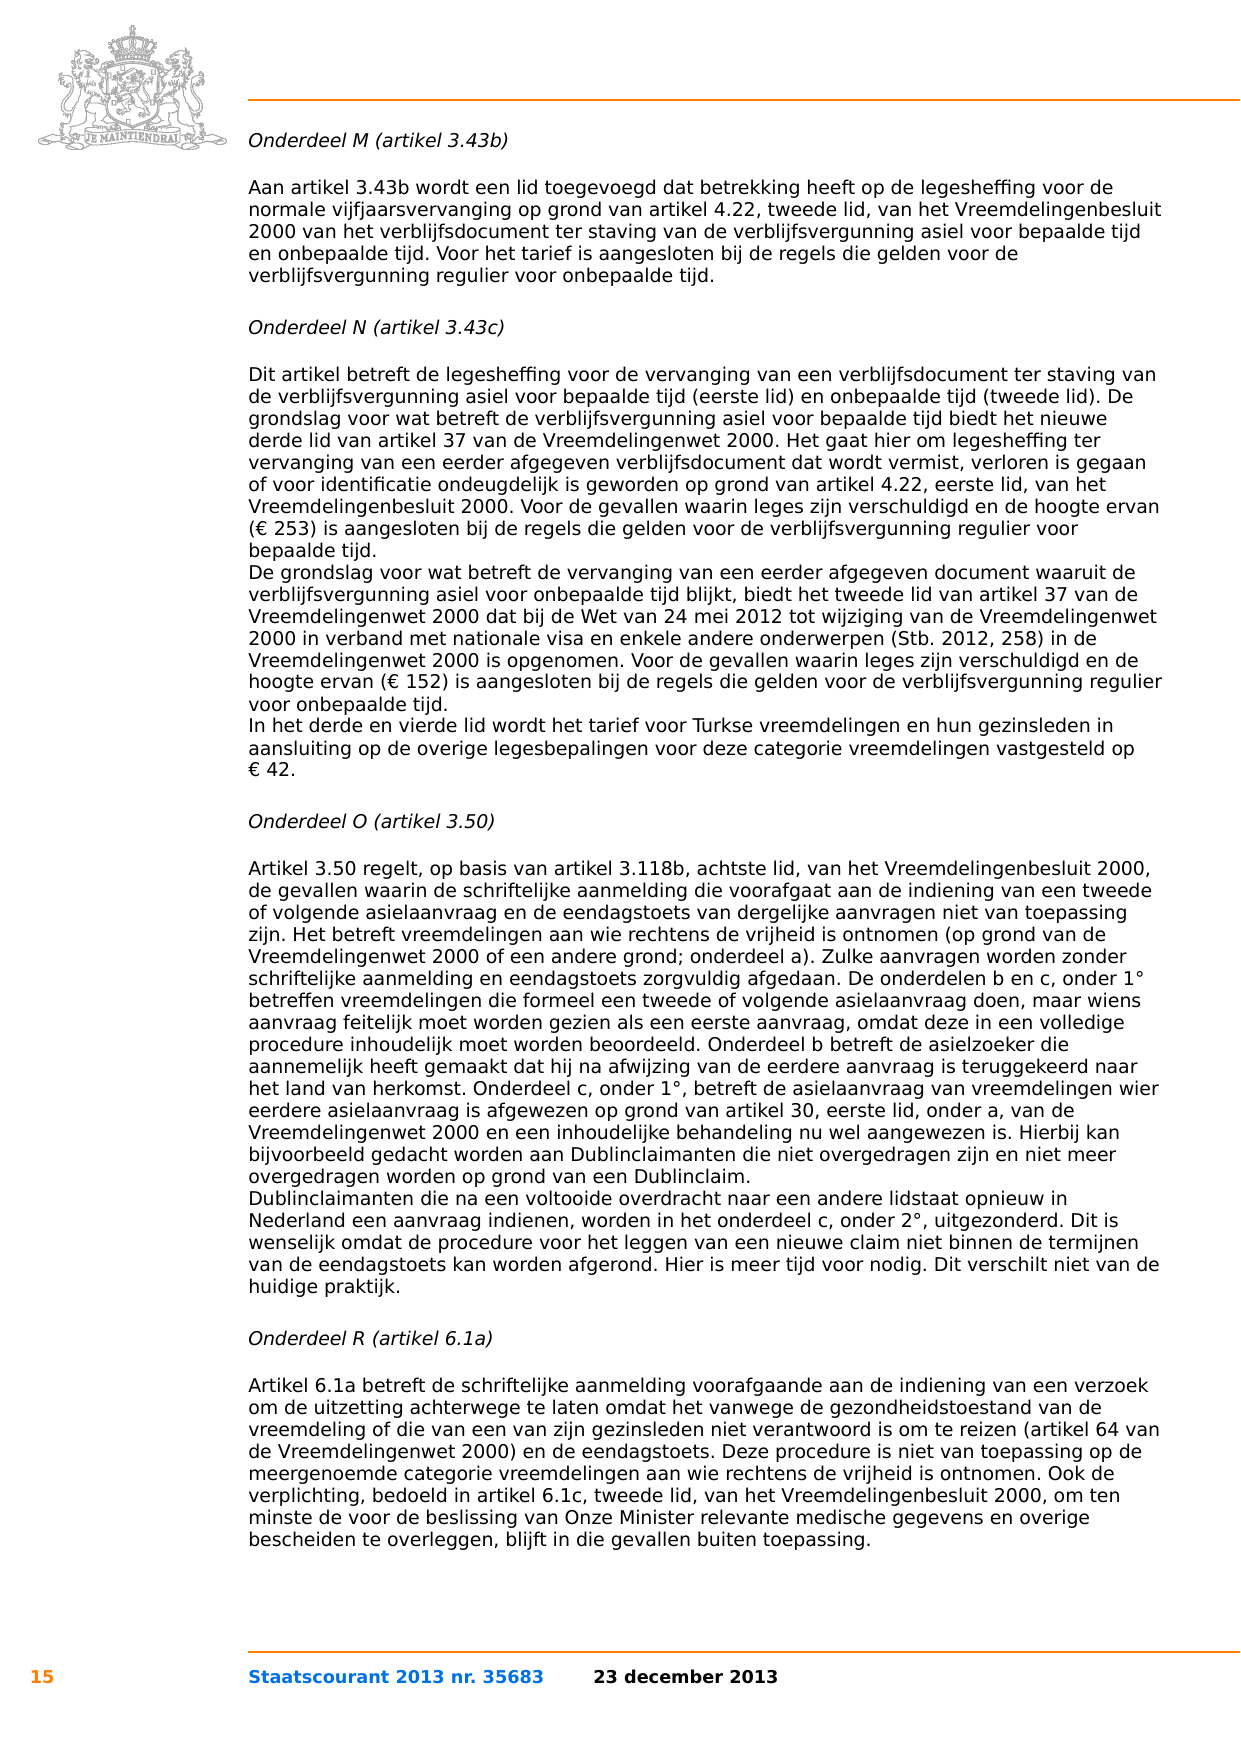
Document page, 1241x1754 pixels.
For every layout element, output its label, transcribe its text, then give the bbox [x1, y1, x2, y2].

text Artikel 3.50 regelt, op basis van artikel 3.118b, achtste lid, van het Vreemdelingenbesluit 2000, de gevallen waarin de schriftelijke aanmelding die voorafgaat aan de indiening van een tweede of volgende asielaanvraag en de eendagstoets van dergelijke aanvragen niet van toepassing zijn. Het betreft vreemdelingen aan wie rechtens de vrijheid is ontnomen (op grond van de Vreemdelingenwet 2000 of een andere grond; onderdeel a). Zulke aanvragen worden zonder schriftelijke aanmelding en eendagstoets zorgvuldig afgedaan. De onderdelen b en c, onder 1° betreffen vreemdelingen die formeel een tweede of volgende asielaanvraag doen, maar wiens aanvraag feitelijk moet worden gezien als een eerste aanvraag, omdat deze in een volledige procedure inhoudelijk moet worden beoordeeld. Onderdeel b betreft de asielzoeker die aannemelijk heeft gemaakt dat hij na afwijzing van de eerdere aanvraag is teruggekeerd naar het land van herkomst. Onderdeel c, onder 1°, betreft de asielaanvraag van vreemdelingen wier eerdere asielaanvraag is afgewezen op grond van artikel 30, eerste lid, onder a, van de Vreemdelingenwet 2000 en een inhoudelijke behandeling nu wel aangewezen is. Hierbij kan bijvoorbeeld gedacht worden aan Dublinclaimanten die niet overgedragen zijn en niet meer overgedragen worden op grond van een Dublinclaim. [248, 858, 1163, 1188]
text Artikel 6.1a betreft de schriftelijke aanmelding voorafgaande aan de indiening van een verzoek om de uitzetting achterwege te laten omdat het vanwege de gezondheidstoestand van de vreemdeling of die van een van zijn gezinsleden niet verantwoord is om te reizen (artikel 64 van de Vreemdelingenwet 2000) en de eendagstoets. Deze procedure is niet van toepassing op de meergenoemde categorie vreemdelingen aan wie rechtens de vrijheid is ontnomen. Ook de verplichting, bedoeld in artikel 6.1c, tweede lid, van het Vreemdelingenbesluit 2000, om ten minste de voor de beslissing van Onze Minister relevante medische gegevens en overige bescheiden te overleggen, blijft in die gevallen buiten toepassing. [248, 1375, 1163, 1551]
subtitle Onderdeel M (artikel 3.43b) [248, 130, 1163, 152]
text In het derde en vierde lid wordt het tarief voor Turkse vreemdelingen en hun gezinsleden in aansluiting op de overige legesbepalingen voor deze categorie vreemdelingen vastgesteld op € 42. [248, 715, 1163, 781]
text Dublinclaimanten die na een voltooide overdracht naar een andere lidstaat opnieuw in Nederland een aanvraag indienen, worden in het onderdeel c, onder 2°, uitgezonderd. Dit is wenselijk omdat de procedure voor het leggen van een nieuwe claim niet binnen de termijnen van de eendagstoets kan worden afgerond. Hier is meer tijd voor nodig. Dit verschilt niet van de huidige praktijk. [248, 1188, 1163, 1298]
text Aan artikel 3.43b wordt een lid toegevoegd dat betrekking heeft op de legesheffing voor de normale vijfjaarsvervanging op grond van artikel 4.22, tweede lid, van het Vreemdelingenbesluit 2000 van het verblijfsdocument ter staving van de verblijfsvergunning asiel voor bepaalde tijd en onbepaalde tijd. Voor het tarief is aangesloten bij de regels die gelden voor de verblijfsvergunning regulier voor onbepaalde tijd. [248, 177, 1163, 287]
subtitle Onderdeel O (artikel 3.50) [248, 811, 1163, 833]
picture [38, 25, 227, 150]
subtitle Onderdeel R (artikel 6.1a) [248, 1328, 1163, 1350]
text De grondslag voor wat betreft de vervanging van een eerder afgegeven document waaruit de verblijfsvergunning asiel voor onbepaalde tijd blijkt, biedt het tweede lid van artikel 37 van de Vreemdelingenwet 2000 dat bij de Wet van 24 mei 2012 tot wijziging van de Vreemdelingenwet 2000 in verband met nationale visa en enkele andere onderwerpen (Stb. 2012, 258) in de Vreemdelingenwet 2000 is opgenomen. Voor de gevallen waarin leges zijn verschuldigd en de hoogte ervan (€ 152) is aangesloten bij de regels die gelden voor de verblijfsvergunning regulier voor onbepaalde tijd. [248, 562, 1163, 715]
subtitle Onderdeel N (artikel 3.43c) [248, 317, 1163, 339]
text Dit artikel betreft de legesheffing voor de vervanging van een verblijfsdocument ter staving van de verblijfsvergunning asiel voor bepaalde tijd (eerste lid) en onbepaalde tijd (tweede lid). De grondslag voor wat betreft de verblijfsvergunning asiel voor bepaalde tijd biedt het nieuwe derde lid van artikel 37 van de Vreemdelingenwet 2000. Het gaat hier om legesheffing ter vervanging van een eerder afgegeven verblijfsdocument dat wordt vermist, verloren is gegaan of voor identificatie ondeugdelijk is geworden op grond van artikel 4.22, eerste lid, van het Vreemdelingenbesluit 2000. Voor de gevallen waarin leges zijn verschuldigd en de hoogte ervan (€ 253) is aangesloten bij de regels die gelden voor de verblijfsvergunning regulier voor bepaalde tijd. [248, 364, 1163, 562]
